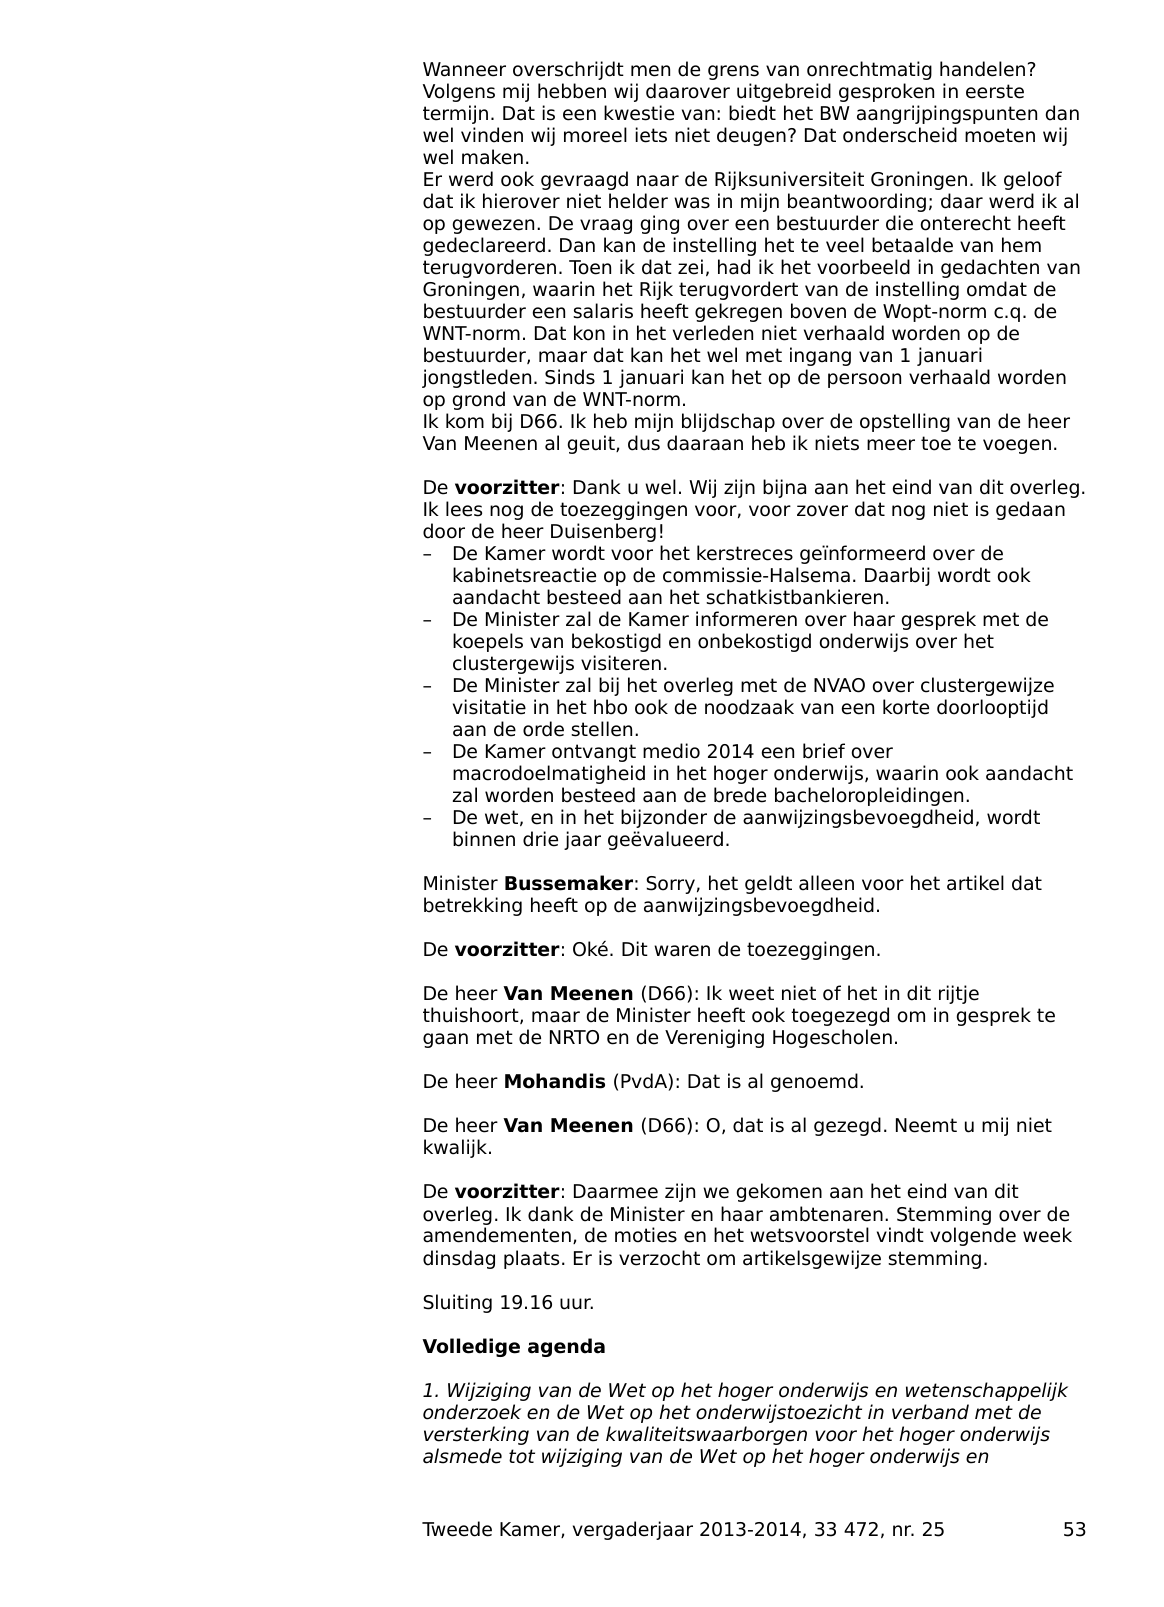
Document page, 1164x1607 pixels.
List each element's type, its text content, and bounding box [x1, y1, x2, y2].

text – De Minister zal de Kamer informeren over haar gesprek met de koepels van bekostigd en onbekostigd onderwijs over het clustergewijs visiteren. [422, 609, 1087, 675]
text De heer Van Meenen (D66): Ik weet niet of het in dit rijtje thuishoort, maar de Minister heeft ook toegezegd om in gesprek te gaan met de NRTO en de Vereniging Hogescholen. [422, 983, 1087, 1049]
text Ik kom bij D66. Ik heb mijn blijdschap over de opstelling van de heer Van Meenen al geuit, dus daaraan heb ik niets meer toe te voegen. [422, 411, 1087, 455]
subtitle Volledige agenda [422, 1336, 1087, 1358]
text De voorzitter: Daarmee zijn we gekomen aan het eind van dit overleg. Ik dank de Minister en haar ambtenaren. Stemming over de amendementen, de moties en het wetsvoorstel vindt volgende week dinsdag plaats. Er is verzocht om artikelsgewijze stemming. [422, 1181, 1087, 1269]
text De heer Van Meenen (D66): O, dat is al gezegd. Neemt u mij niet kwalijk. [422, 1115, 1087, 1159]
text Minister Bussemaker: Sorry, het geldt alleen voor het artikel dat betrekking heeft op de aanwijzingsbevoegdheid. [422, 873, 1087, 917]
text Sluiting 19.16 uur. [422, 1292, 1087, 1313]
text – De Kamer wordt voor het kerstreces geïnformeerd over de kabinetsreactie op de commissie-Halsema. Daarbij wordt ook aandacht besteed aan het schatkistbankieren. [422, 543, 1087, 609]
text – De Minister zal bij het overleg met de NVAO over clustergewijze visitatie in het hbo ook de noodzaak van een korte doorlooptijd aan de orde stellen. [422, 675, 1087, 741]
text De heer Mohandis (PvdA): Dat is al genoemd. [422, 1071, 1087, 1093]
text De voorzitter: Oké. Dit waren de toezeggingen. [422, 939, 1087, 961]
text Er werd ook gevraagd naar de Rijksuniversiteit Groningen. Ik geloof dat ik hierover niet helder was in mijn beantwoording; daar werd ik al op gewezen. De vraag ging over een bestuurder die onterecht heeft gedeclareerd. Dan kan de instelling het te veel betaalde van hem terugvorderen. Toen ik dat zei, had ik het voorbeeld in gedachten van Groningen, waarin het Rijk terugvordert van de instelling omdat de bestuurder een salaris heeft gekregen boven de Wopt-norm c.q. de WNT-norm. Dat kon in het verleden niet verhaald worden op de bestuurder, maar dat kan het wel met ingang van 1 januari jongstleden. Sinds 1 januari kan het op de persoon verhaald worden op grond van de WNT-norm. [422, 169, 1087, 411]
text De voorzitter: Dank u wel. Wij zijn bijna aan het eind van dit overleg. Ik lees nog de toezeggingen voor, voor zover dat nog niet is gedaan door de heer Duisenberg! [422, 477, 1087, 543]
text Wanneer overschrijdt men de grens van onrechtmatig handelen? Volgens mij hebben wij daarover uitgebreid gesproken in eerste termijn. Dat is een kwestie van: biedt het BW aangrijpingspunten dan wel vinden wij moreel iets niet deugen? Dat onderscheid moeten wij wel maken. [422, 59, 1087, 169]
text 1. Wijziging van de Wet op het hoger onderwijs en wetenschappelijk onderzoek en de Wet op het onderwijstoezicht in verband met de versterking van de kwaliteitswaarborgen voor het hoger onderwijs alsmede tot wijziging van de Wet op het hoger onderwijs en [422, 1380, 1087, 1468]
text – De wet, en in het bijzonder de aanwijzingsbevoegdheid, wordt binnen drie jaar geëvalueerd. [422, 807, 1087, 851]
text – De Kamer ontvangt medio 2014 een brief over macrodoelmatigheid in het hoger onderwijs, waarin ook aandacht zal worden besteed aan de brede bacheloropleidingen. [422, 741, 1087, 807]
